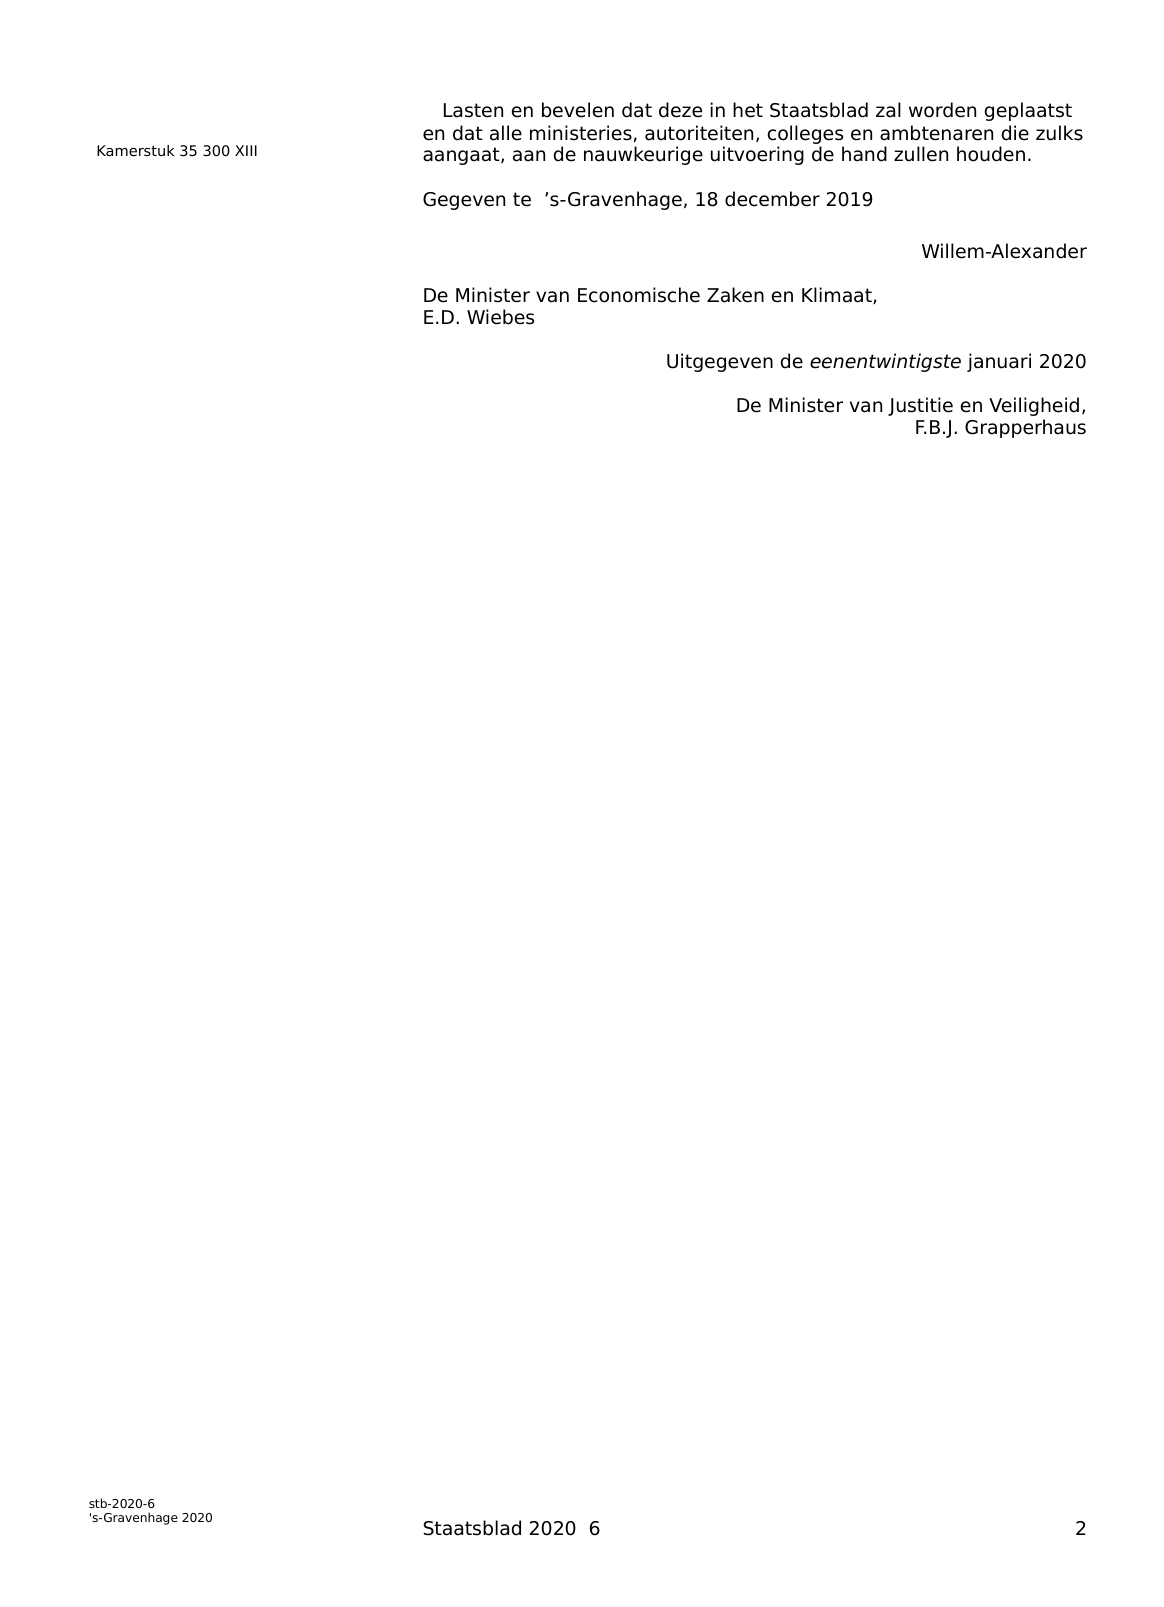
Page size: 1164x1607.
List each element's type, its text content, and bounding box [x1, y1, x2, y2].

text Uitgegeven de eenentwintigste januari 2020 [422, 351, 1087, 373]
text De Minister van Justitie en Veiligheid, F.B.J. Grapperhaus [422, 395, 1087, 439]
text Lasten en bevelen dat deze in het Staatsblad zal worden geplaatst en dat alle ministeries, autoriteiten, colleges en ambtenaren die zulks aangaat, aan de nauwkeurige uitvoering de hand zullen houden. [422, 100, 1087, 166]
text Willem-Alexander [422, 241, 1087, 262]
text stb-2020-6 [88, 1497, 323, 1511]
text Gegeven te ’s-Gravenhage, 18 december 2019 [422, 188, 1087, 211]
text De Minister van Economische Zaken en Klimaat, E.D. Wiebes [422, 285, 1087, 329]
text 's-Gravenhage 2020 [88, 1511, 323, 1525]
text Kamerstuk 35 300 XIII [77, 143, 396, 160]
